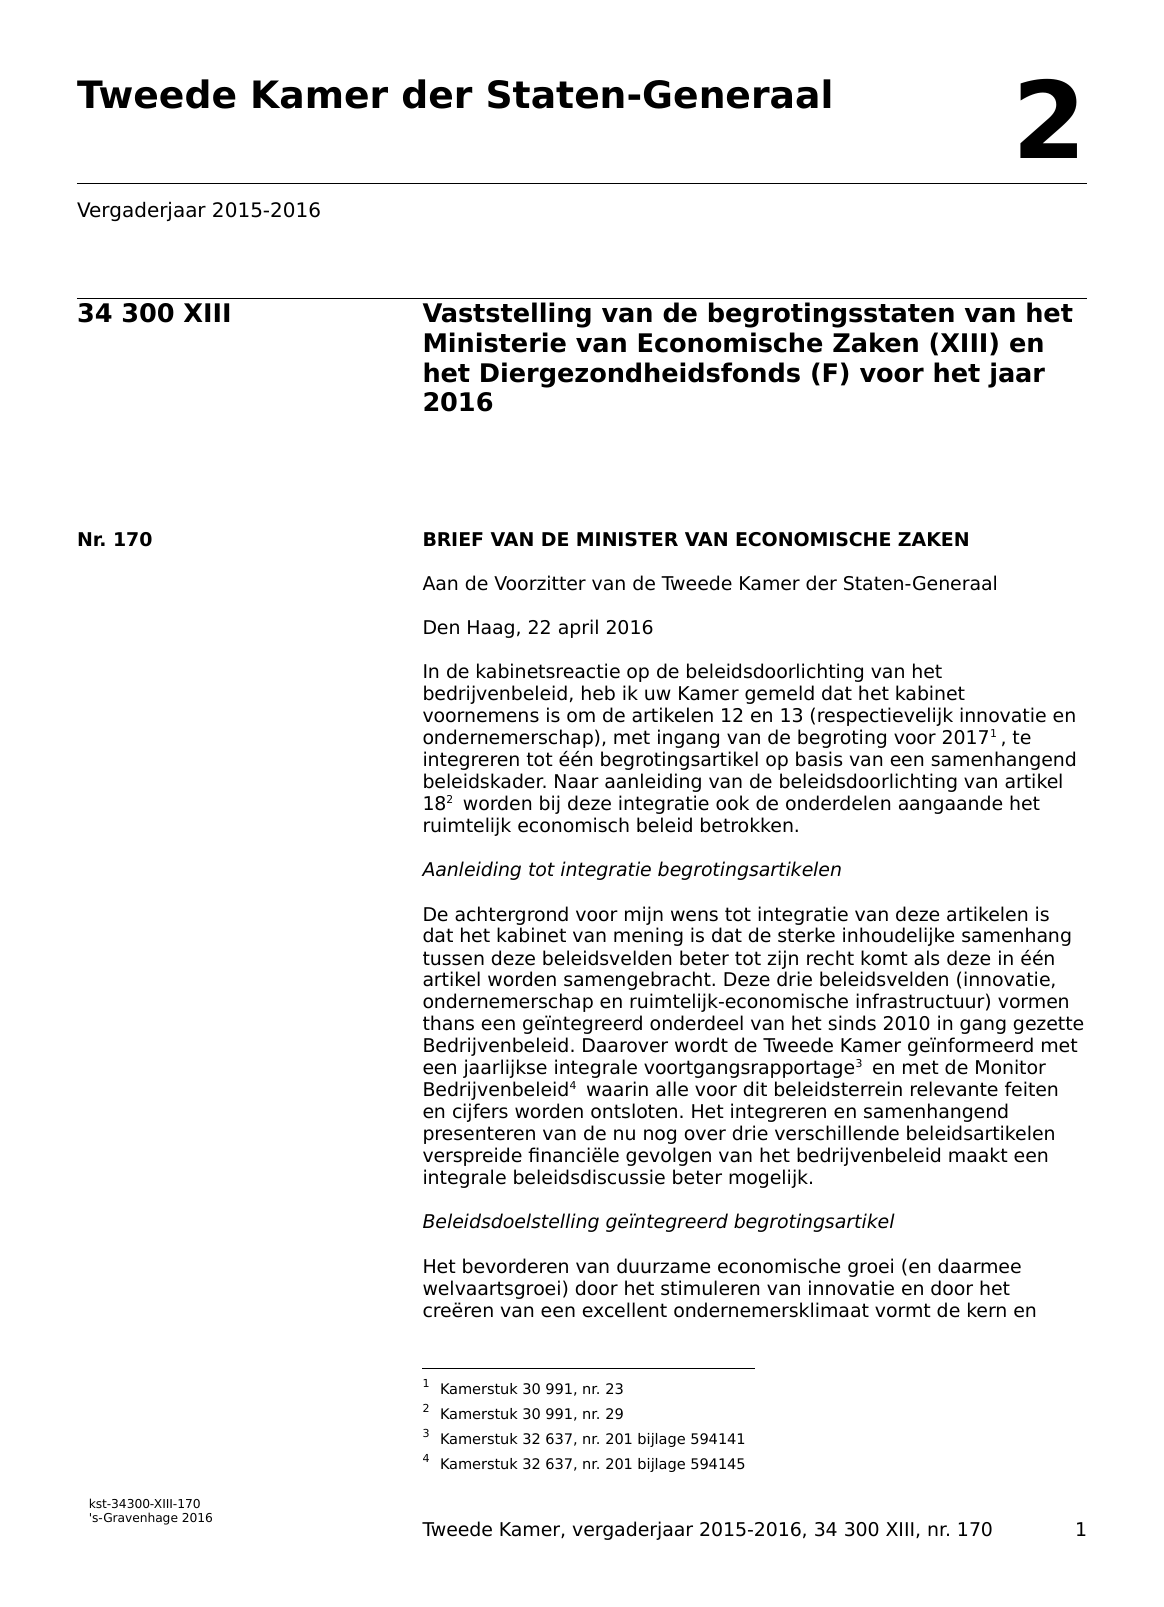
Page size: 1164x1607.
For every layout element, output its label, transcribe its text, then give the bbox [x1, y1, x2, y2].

table_cell Vergaderjaar 2015-2016 [77, 184, 1087, 298]
text Het bevorderen van duurzame economische groei (en daarmee welvaartsgroei) door het stimuleren van innovatie en door het creëren van een excellent ondernemersklimaat vormt de kern en [422, 1256, 1087, 1321]
table_header 2 [886, 59, 1087, 183]
text Aan de Voorzitter van de Tweede Kamer der Staten-Generaal [422, 573, 1087, 595]
subtitle 34 300 XIII Vaststelling van de begrotingsstaten van het Ministerie van Economische Zaken (XIII) en het Diergezondheidsfonds (F) voor het jaar 2016 [77, 299, 1087, 418]
subtitle Aanleiding tot integratie begrotingsartikelen [422, 859, 1087, 881]
text Kamerstuk 32 637, nr. 201 bijlage 594141 [422, 1427, 1087, 1449]
text Den Haag, 22 april 2016 [422, 617, 1087, 639]
table_header Tweede Kamer der Staten-Generaal [77, 59, 886, 183]
text In de kabinetsreactie op de beleidsdoorlichting van het bedrijvenbeleid, heb ik uw Kamer gemeld dat het kabinet voornemens is om de artikelen 12 en 13 (respectievelijk innovatie en ondernemerschap), met ingang van de begroting voor 2017, te integreren tot één begrotingsartikel op basis van een samenhangend beleidskader. Naar aanleiding van de beleidsdoorlichting van artikel 18 worden bij deze integratie ook de onderdelen aangaande het ruimtelijk economisch beleid betrokken. [422, 661, 1087, 837]
text kst-34300-XIII-170 [88, 1497, 323, 1511]
text Kamerstuk 32 637, nr. 201 bijlage 594145 [422, 1452, 1087, 1474]
subtitle Beleidsdoelstelling geïntegreerd begrotingsartikel [422, 1211, 1087, 1233]
text 's-Gravenhage 2016 [88, 1511, 323, 1525]
text Kamerstuk 30 991, nr. 29 [422, 1402, 1087, 1424]
subtitle Nr. 170 BRIEF VAN DE MINISTER VAN ECONOMISCHE ZAKEN [77, 529, 1087, 551]
text De achtergrond voor mijn wens tot integratie van deze artikelen is dat het kabinet van mening is dat de sterke inhoudelijke samenhang tussen deze beleidsvelden beter tot zijn recht komt als deze in één artikel worden samengebracht. Deze drie beleidsvelden (innovatie, ondernemerschap en ruimtelijk-economische infrastructuur) vormen thans een geïntegreerd onderdeel van het sinds 2010 in gang gezette Bedrijvenbeleid. Daarover wordt de Tweede Kamer geïnformeerd met een jaarlijkse integrale voortgangsrapportage en met de Monitor Bedrijvenbeleid waarin alle voor dit beleidsterrein relevante feiten en cijfers worden ontsloten. Het integreren en samenhangend presenteren van de nu nog over drie verschillende beleidsartikelen verspreide financiële gevolgen van het bedrijvenbeleid maakt een integrale beleidsdiscussie beter mogelijk. [422, 903, 1087, 1189]
text Kamerstuk 30 991, nr. 23 [422, 1377, 1087, 1399]
